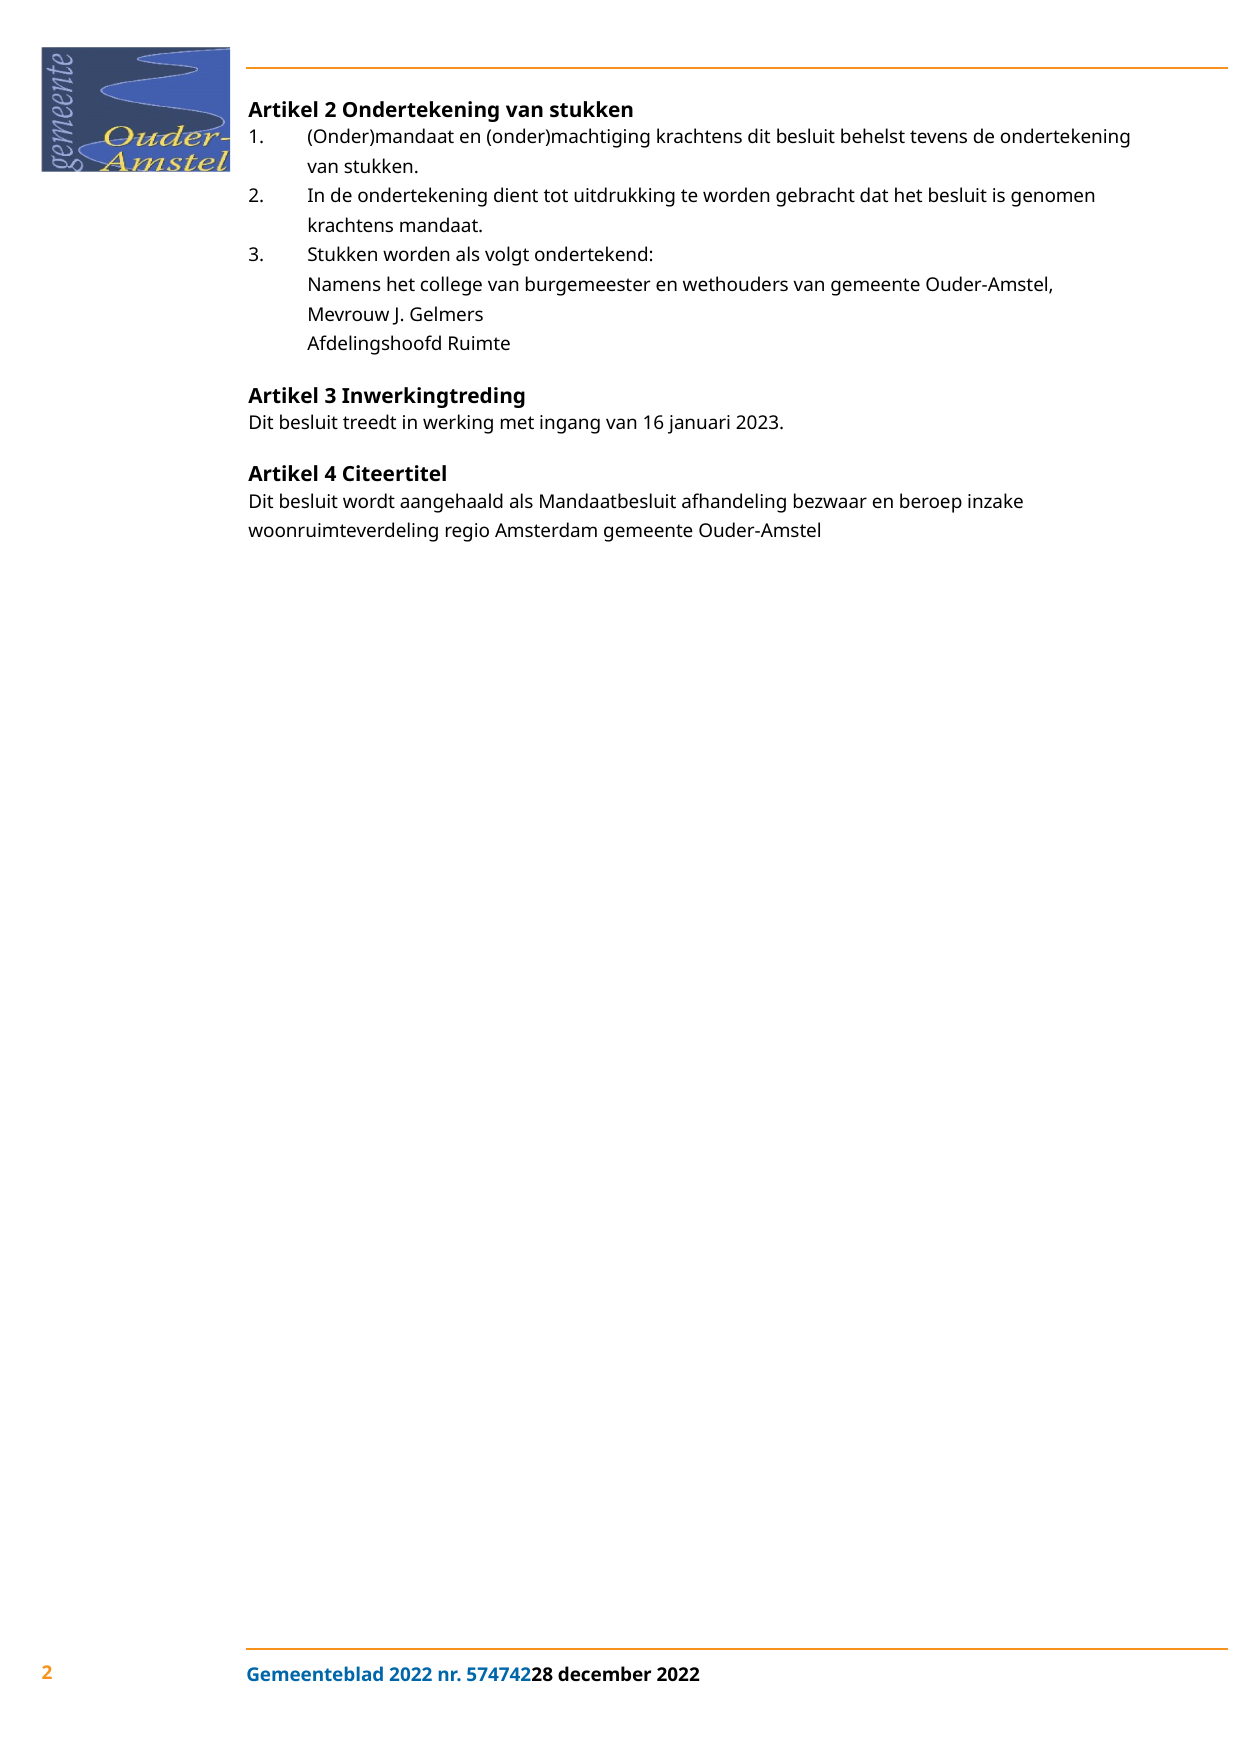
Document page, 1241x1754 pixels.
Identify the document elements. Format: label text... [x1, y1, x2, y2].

list Afdelingshoofd Ruimte [248, 330, 1152, 356]
picture [41, 47, 231, 172]
list Namens het college van burgemeester en wethouders van gemeente Ouder-Amstel, [248, 271, 1152, 297]
text Dit besluit treedt in werking met ingang van 16 januari 2023. [248, 409, 1152, 435]
list Mevrouw J. Gelmers [248, 301, 1152, 326]
list (Onder)mandaat en (onder)machtiging krachtens dit besluit behelst tevens de ondertekening van stukken. [248, 123, 1152, 178]
text Artikel 2 Ondertekening van stukken [248, 95, 1152, 123]
list In de ondertekening dient tot uitdrukking te worden gebracht dat het besluit is genomen krachtens mandaat. [248, 182, 1152, 238]
text Artikel 3 Inwerkingtreding [248, 381, 1152, 409]
list Stukken worden als volgt ondertekend: [248, 242, 1152, 267]
text Dit besluit wordt aangehaald als Mandaatbesluit afhandeling bezwaar en beroep inzake woonruimteverdeling regio Amsterdam gemeente Ouder-Amstel [248, 488, 1152, 543]
text Artikel 4 Citeertitel [248, 459, 1152, 488]
